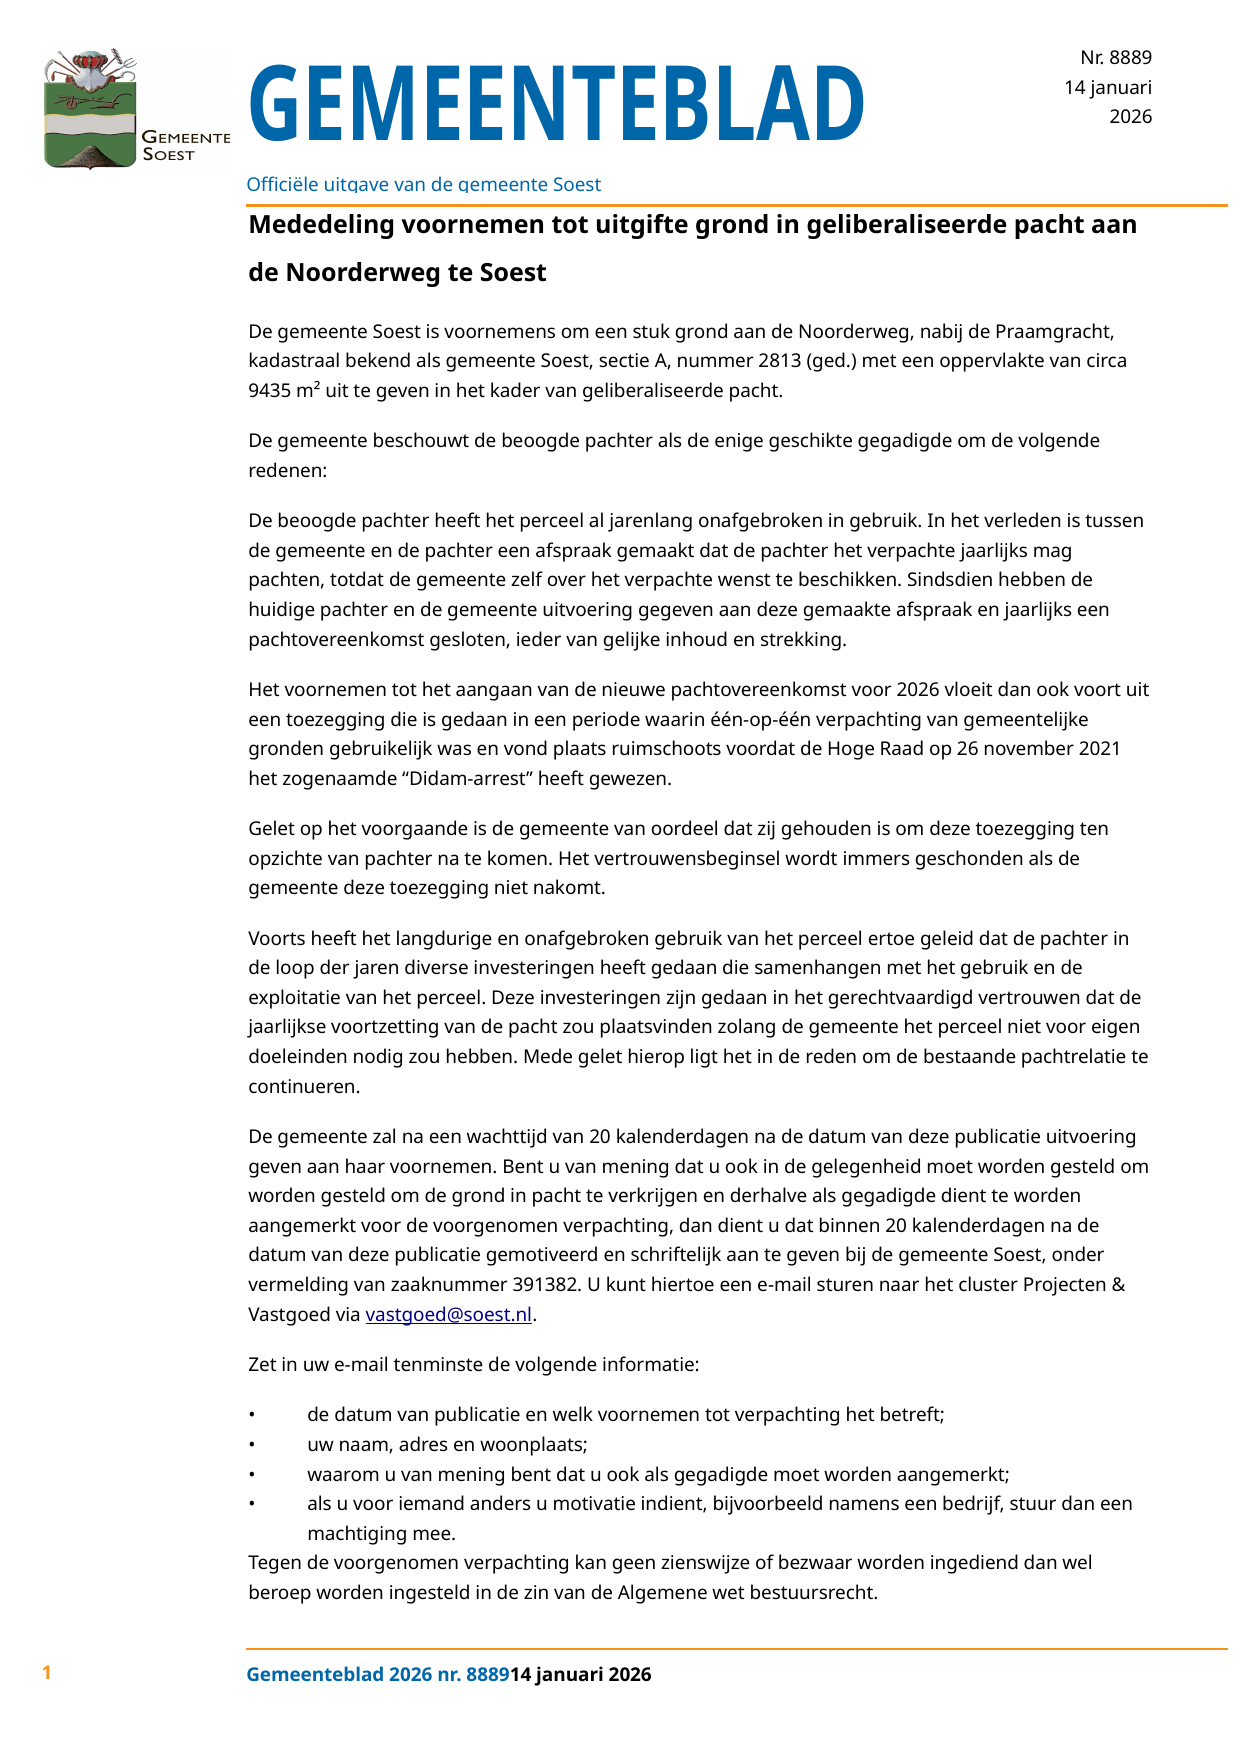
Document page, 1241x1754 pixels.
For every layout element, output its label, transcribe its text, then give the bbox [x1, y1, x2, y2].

text De beoogde pachter heeft het perceel al jarenlang onafgebroken in gebruik. In het verleden is tussen de gemeente en de pachter een afspraak gemaakt dat de pachter het verpachte jaarlijks mag pachten, totdat de gemeente zelf over het verpachte wenst te beschikken. Sindsdien hebben de huidige pachter en de gemeente uitvoering gegeven aan deze gemaakte afspraak en jaarlijks een pachtovereenkomst gesloten, ieder van gelijke inhoud en strekking. [248, 507, 1152, 652]
text Mededeling voornemen tot uitgifte grond in geliberaliseerde pacht aan de Noorderweg te Soest [248, 207, 1152, 288]
text Voorts heeft het langdurige en onafgebroken gebruik van het perceel ertoe geleid dat de pachter in de loop der jaren diverse investeringen heeft gedaan die samenhangen met het gebruik en de exploitatie van het perceel. Deze investeringen zijn gedaan in het gerechtvaardigd vertrouwen dat de jaarlijkse voortzetting van de pacht zou plaatsvinden zolang de gemeente het perceel niet voor eigen doeleinden nodig zou hebben. Mede gelet hierop ligt het in de reden om de bestaande pachtrelatie te continueren. [248, 925, 1152, 1099]
text De gemeente zal na een wachttijd van 20 kalenderdagen na de datum van deze publicatie uitvoering geven aan haar voornemen. Bent u van mening dat u ook in de gelegenheid moet worden gesteld om worden gesteld om de grond in pacht te verkrijgen en derhalve als gegadigde dient te worden aangemerkt voor de voorgenomen verpachting, dan dient u dat binnen 20 kalenderdagen na de datum van deze publicatie gemotiveerd en schriftelijk aan te geven bij de gemeente Soest, onder vermelding van zaaknummer 391382. U kunt hiertoe een e-mail sturen naar het cluster Projecten & Vastgoed via vastgoed@soest.nl. [248, 1123, 1152, 1327]
picture [41, 47, 231, 172]
text Gelet op het voorgaande is de gemeente van oordeel dat zij gehouden is om deze toezegging ten opzichte van pachter na te komen. Het vertrouwensbeginsel wordt immers geschonden als de gemeente deze toezegging niet nakomt. [248, 815, 1152, 900]
text De gemeente Soest is voornemens om een stuk grond aan de Noorderweg, nabij de Praamgracht, kadastraal bekend als gemeente Soest, sectie A, nummer 2813 (ged.) met een oppervlakte van circa 9435 m² uit te geven in het kader van geliberaliseerde pacht. [248, 318, 1152, 403]
list waarom u van mening bent dat u ook als gegadigde moet worden aangemerkt; [248, 1461, 1152, 1487]
text Het voornemen tot het aangaan van de nieuwe pachtovereenkomst voor 2026 vloeit dan ook voort uit een toezegging die is gedaan in een periode waarin één-op-één verpachting van gemeentelijke gronden gebruikelijk was en vond plaats ruimschoots voordat de Hoge Raad op 26 november 2021 het zogenaamde “Didam-arrest” heeft gewezen. [248, 676, 1152, 791]
list de datum van publicatie en welk voornemen tot verpachting het betreft; [248, 1402, 1152, 1427]
text De gemeente beschouwt de beoogde pachter als de enige geschikte gegadigde om de volgende redenen: [248, 427, 1152, 483]
text Zet in uw e-mail tenminste de volgende informatie: [248, 1351, 1152, 1377]
text Tegen de voorgenomen verpachting kan geen zienswijze of bezwaar worden ingediend dan wel beroep worden ingesteld in de zin van de Algemene wet bestuursrecht. [248, 1549, 1152, 1605]
list als u voor iemand anders u motivatie indient, bijvoorbeeld namens een bedrijf, stuur dan een machtiging mee. [248, 1490, 1152, 1546]
list uw naam, adres en woonplaats; [248, 1431, 1152, 1457]
